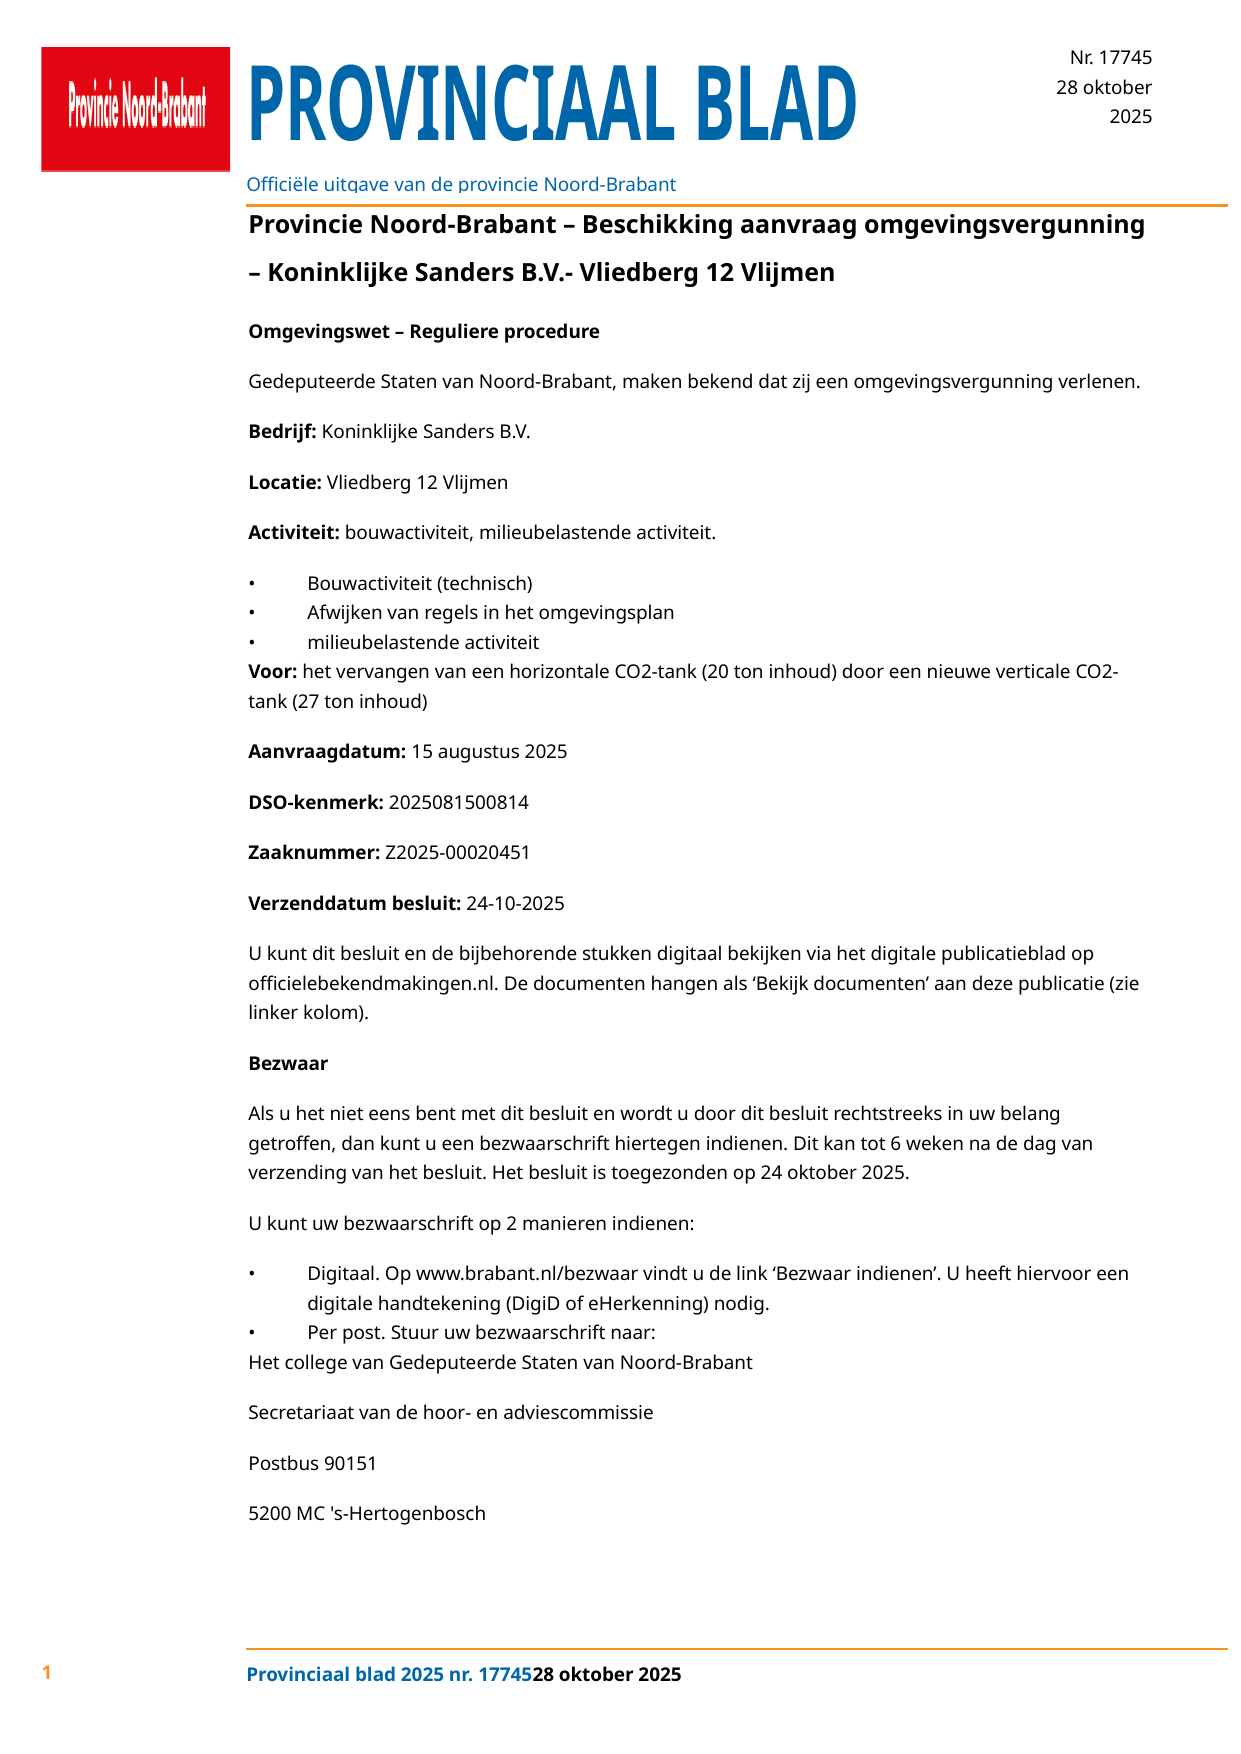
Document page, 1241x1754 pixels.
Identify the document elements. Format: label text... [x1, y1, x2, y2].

text Gedeputeerde Staten van Noord-Brabant, maken bekend dat zij een omgevingsvergunning verlenen. [248, 368, 1152, 394]
text Verzenddatum besluit: 24-10-2025 [248, 890, 1152, 916]
text Bedrijf: Koninklijke Sanders B.V. [248, 419, 1152, 444]
text Omgevingswet – Reguliere procedure [248, 318, 1152, 344]
list milieubelastende activiteit [248, 629, 1152, 655]
picture [41, 47, 231, 172]
text U kunt uw bezwaarschrift op 2 manieren indienen: [248, 1210, 1152, 1236]
text Postbus 90151 [248, 1450, 1152, 1476]
text Provincie Noord-Brabant – Beschikking aanvraag omgevingsvergunning – Koninklijke Sanders B.V.- Vliedberg 12 Vlijmen [248, 207, 1152, 288]
text 5200 MC 's‑Hertogenbosch [248, 1500, 1152, 1526]
text Activiteit: bouwactiviteit, milieubelastende activiteit. [248, 519, 1152, 545]
text Voor: het vervangen van een horizontale CO2-tank (20 ton inhoud) door een nieuwe verticale CO2-tank (27 ton inhoud) [248, 659, 1152, 714]
text DSO-kenmerk: 2025081500814 [248, 789, 1152, 815]
list Digitaal. Op www.brabant.nl/bezwaar vindt u de link ‘Bezwaar indienen’. U heeft hiervoor een digitale handtekening (DigiD of eHerkenning) nodig. [248, 1260, 1152, 1316]
text U kunt dit besluit en de bijbehorende stukken digitaal bekijken via het digitale publicatieblad op officielebekendmakingen.nl. De documenten hangen als ‘Bekijk documenten’ aan deze publicatie (zie linker kolom). [248, 940, 1152, 1025]
text Locatie: Vliedberg 12 Vlijmen [248, 469, 1152, 495]
list Afwijken van regels in het omgevingsplan [248, 599, 1152, 625]
list Per post. Stuur uw bezwaarschrift naar: [248, 1319, 1152, 1345]
text Aanvraagdatum: 15 augustus 2025 [248, 739, 1152, 764]
text Zaaknummer: Z2025-00020451 [248, 839, 1152, 865]
text Het college van Gedeputeerde Staten van Noord-Brabant [248, 1349, 1152, 1375]
text Als u het niet eens bent met dit besluit en wordt u door dit besluit rechtstreeks in uw belang getroffen, dan kunt u een bezwaarschrift hiertegen indienen. Dit kan tot 6 weken na de dag van verzending van het besluit. Het besluit is toegezonden op 24 oktober 2025. [248, 1100, 1152, 1185]
text Bezwaar [248, 1050, 1152, 1076]
text Secretariaat van de hoor- en adviescommissie [248, 1399, 1152, 1425]
list Bouwactiviteit (technisch) [248, 570, 1152, 596]
